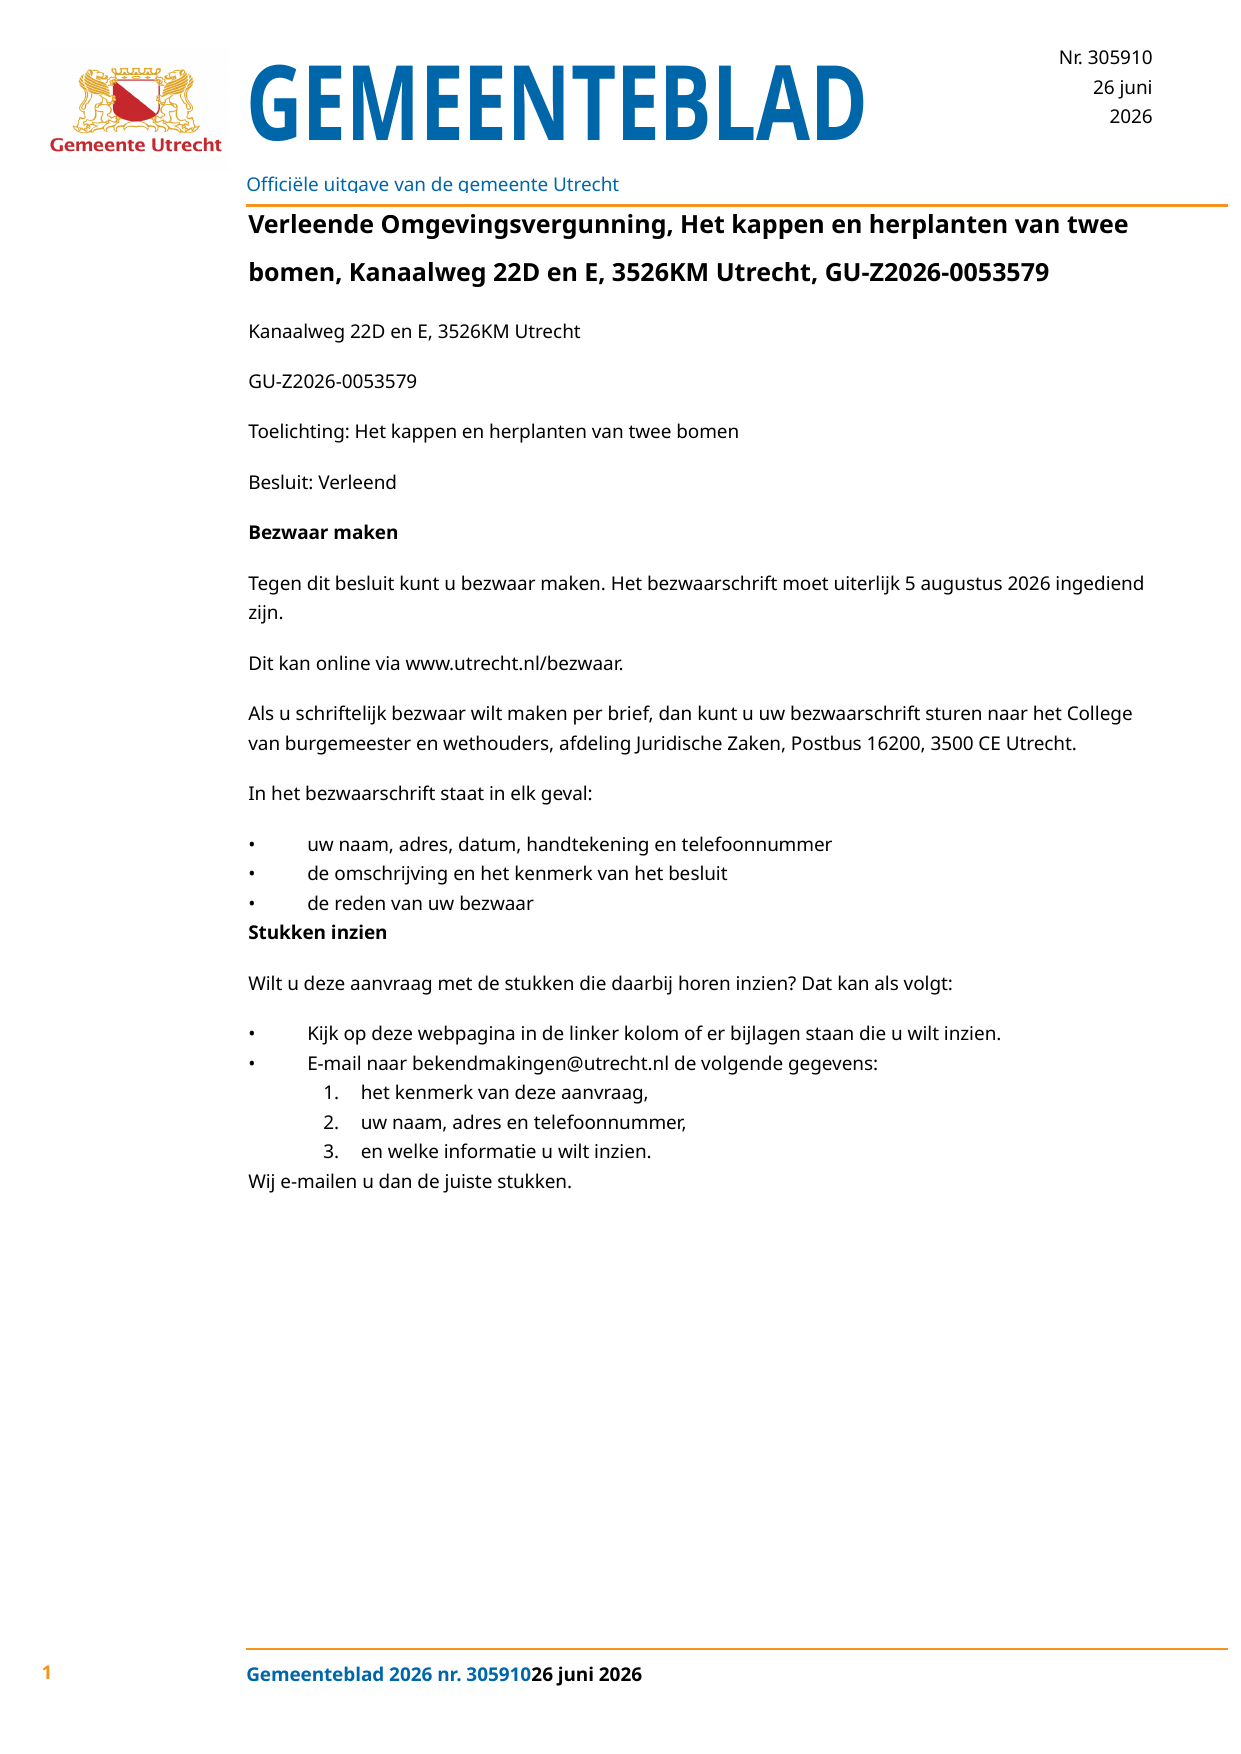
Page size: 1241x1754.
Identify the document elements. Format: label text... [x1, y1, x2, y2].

picture [41, 47, 231, 172]
list de omschrijving en het kenmerk van het besluit [248, 860, 1152, 886]
list uw naam, adres en telefoonnummer, [323, 1109, 1152, 1135]
text Dit kan online via www.utrecht.nl/bezwaar. [248, 650, 1152, 676]
text Toelichting: Het kappen en herplanten van twee bomen [248, 419, 1152, 444]
text Wilt u deze aanvraag met de stukken die daarbij horen inzien? Dat kan als volgt: [248, 970, 1152, 996]
list de reden van uw bezwaar [248, 890, 1152, 916]
list uw naam, adres, datum, handtekening en telefoonnummer [248, 831, 1152, 857]
list E-mail naar bekendmakingen@utrecht.nl de volgende gegevens: [248, 1050, 1152, 1076]
text Verleende Omgevingsvergunning, Het kappen en herplanten van twee bomen, Kanaalweg 22D en E, 3526KM Utrecht, GU-Z2026-0053579 [248, 207, 1152, 288]
text GU-Z2026-0053579 [248, 368, 1152, 394]
list Kijk op deze webpagina in de linker kolom of er bijlagen staan die u wilt inzien. [248, 1020, 1152, 1046]
text Wij e-mailen u dan de juiste stukken. [248, 1168, 1152, 1194]
text Kanaalweg 22D en E, 3526KM Utrecht [248, 318, 1152, 344]
text Als u schriftelijk bezwaar wilt maken per brief, dan kunt u uw bezwaarschrift sturen naar het College van burgemeester en wethouders, afdeling Juridische Zaken, Postbus 16200, 3500 CE Utrecht. [248, 700, 1152, 756]
list en welke informatie u wilt inzien. [323, 1139, 1152, 1164]
text Tegen dit besluit kunt u bezwaar maken. Het bezwaarschrift moet uiterlijk 5 augustus 2026 ingediend zijn. [248, 570, 1152, 625]
text Bezwaar maken [248, 519, 1152, 545]
text Besluit: Verleend [248, 469, 1152, 495]
list het kenmerk van deze aanvraag, [323, 1079, 1152, 1105]
text Stukken inzien [248, 919, 1152, 945]
text In het bezwaarschrift staat in elk geval: [248, 780, 1152, 806]
